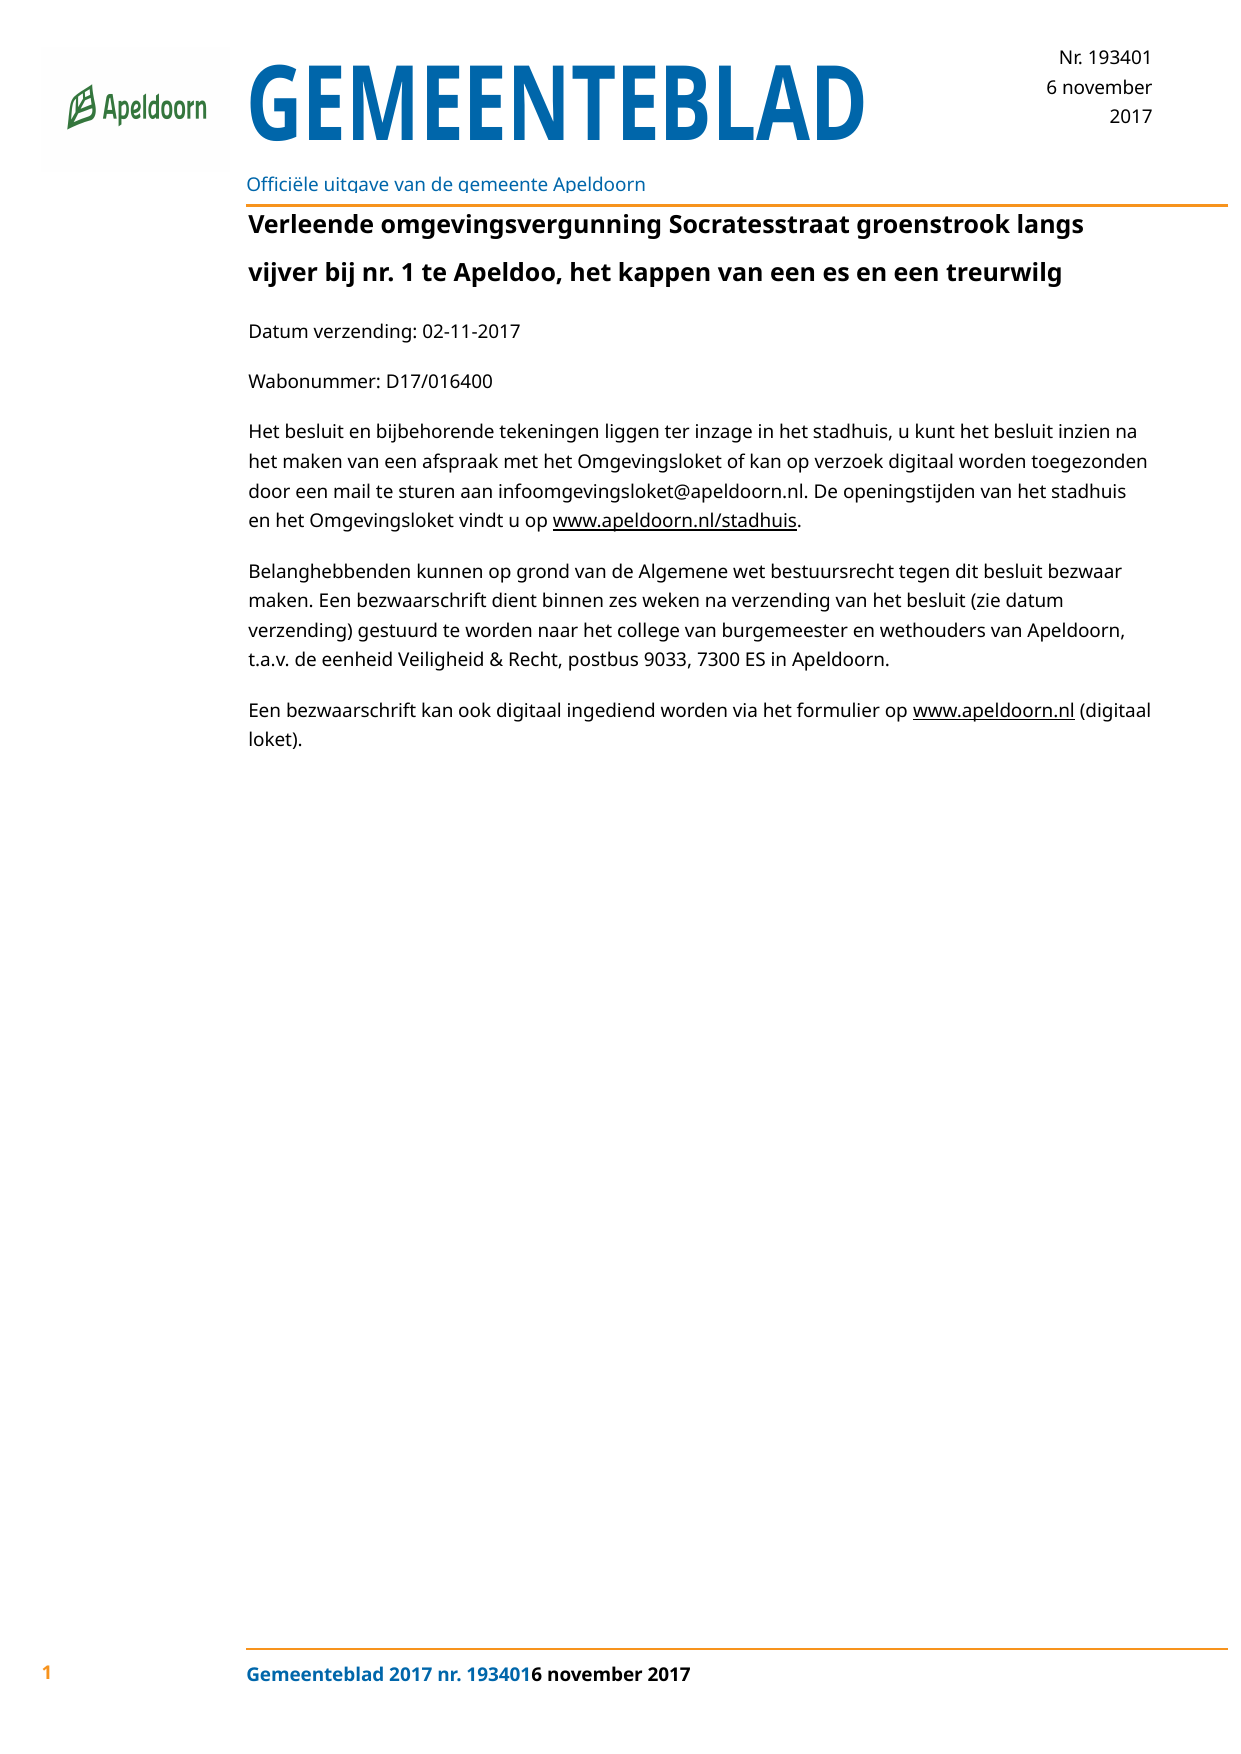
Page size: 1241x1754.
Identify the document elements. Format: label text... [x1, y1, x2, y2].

picture [41, 47, 231, 172]
text Datum verzending: 02-11-2017 [248, 318, 1152, 344]
text Belanghebbenden kunnen op grond van de Algemene wet bestuursrecht tegen dit besluit bezwaar maken. Een bezwaarschrift dient binnen zes weken na verzending van het besluit (zie datum verzending) gestuurd te worden naar het college van burgemeester en wethouders van Apeldoorn, t.a.v. de eenheid Veiligheid & Recht, postbus 9033, 7300 ES in Apeldoorn. [248, 558, 1152, 672]
text Een bezwaarschrift kan ook digitaal ingediend worden via het formulier op www.apeldoorn.nl (digitaal loket). [248, 697, 1152, 752]
text Wabonummer: D17/016400 [248, 368, 1152, 394]
text Het besluit en bijbehorende tekeningen liggen ter inzage in het stadhuis, u kunt het besluit inzien na het maken van een afspraak met het Omgevingsloket of kan op verzoek digitaal worden toegezonden door een mail te sturen aan infoomgevingsloket@apeldoorn.nl. De openingstijden van het stadhuis en het Omgevingsloket vindt u op www.apeldoorn.nl/stadhuis. [248, 419, 1152, 533]
text Verleende omgevingsvergunning Socratesstraat groenstrook langs vijver bij nr. 1 te Apeldoo, het kappen van een es en een treurwilg [248, 207, 1152, 288]
